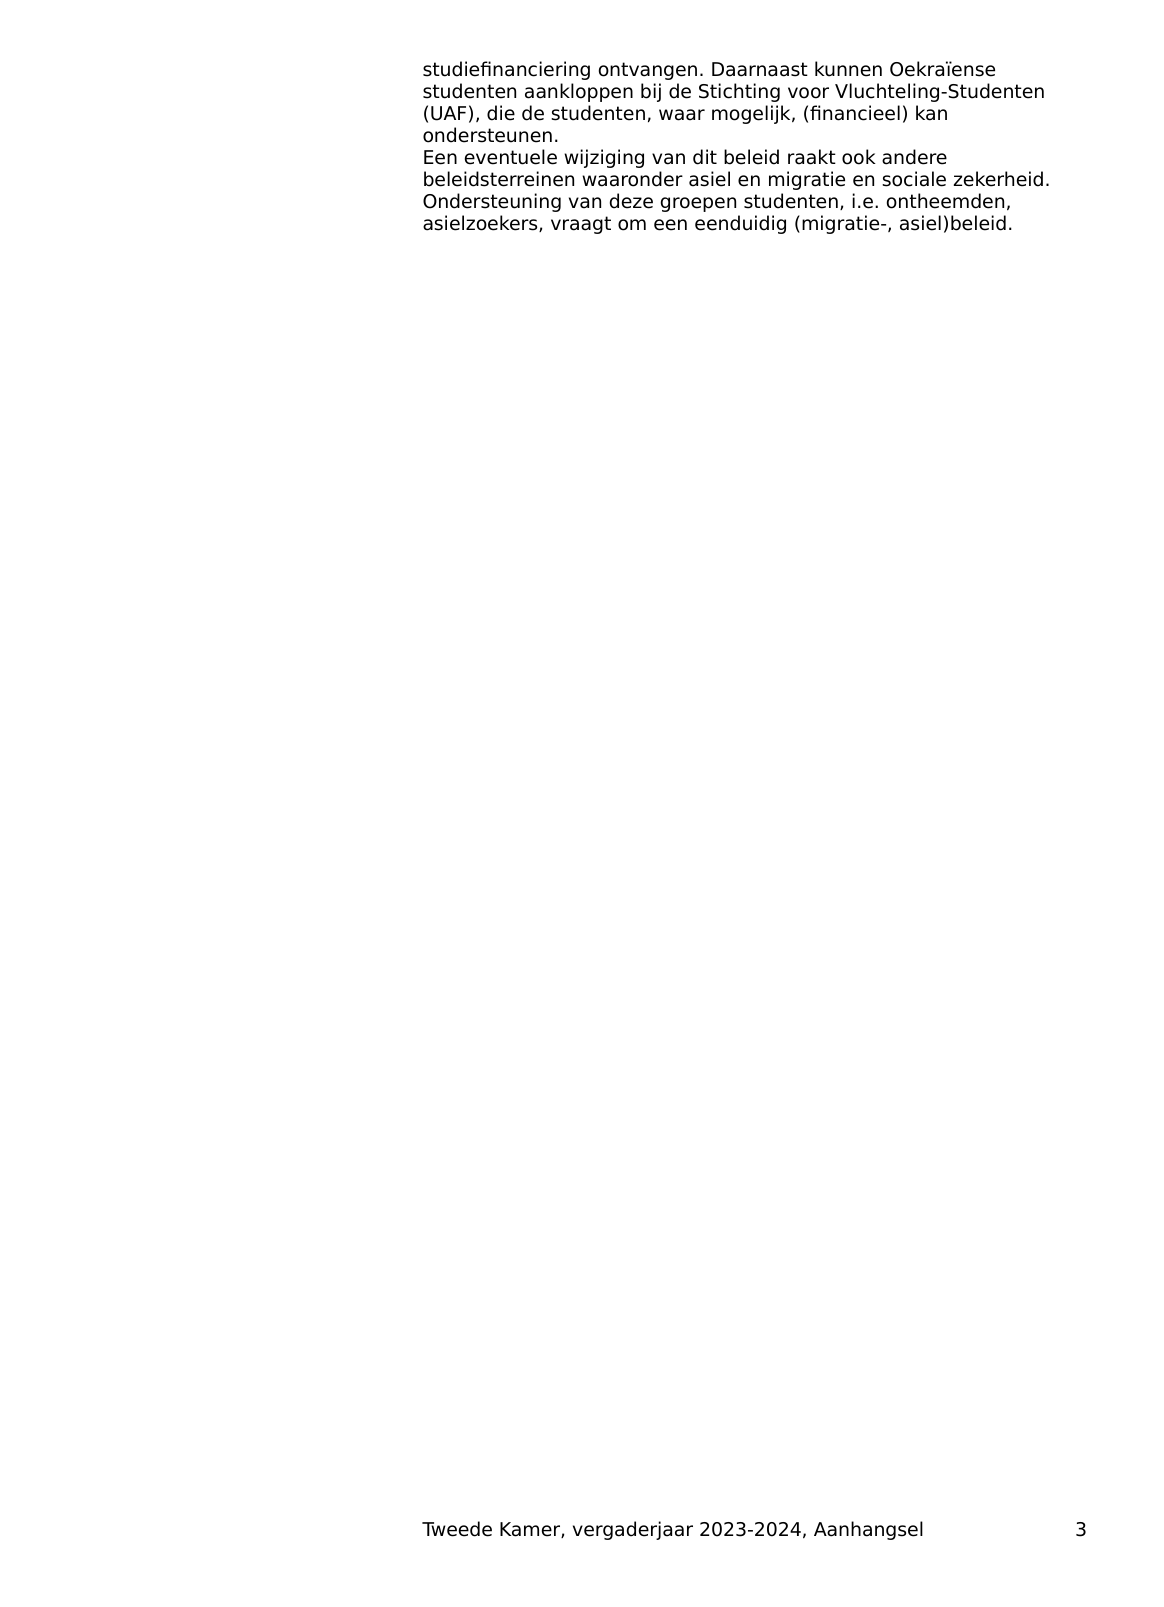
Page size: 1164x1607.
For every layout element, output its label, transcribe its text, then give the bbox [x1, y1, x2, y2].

text Een eventuele wijziging van dit beleid raakt ook andere beleidsterreinen waaronder asiel en migratie en sociale zekerheid. Ondersteuning van deze groepen studenten, i.e. ontheemden, asielzoekers, vraagt om een eenduidig (migratie-, asiel)beleid. [422, 147, 1087, 235]
text studiefinanciering ontvangen. Daarnaast kunnen Oekraïense studenten aankloppen bij de Stichting voor Vluchteling-Studenten (UAF), die de studenten, waar mogelijk, (financieel) kan ondersteunen. [422, 59, 1087, 147]
